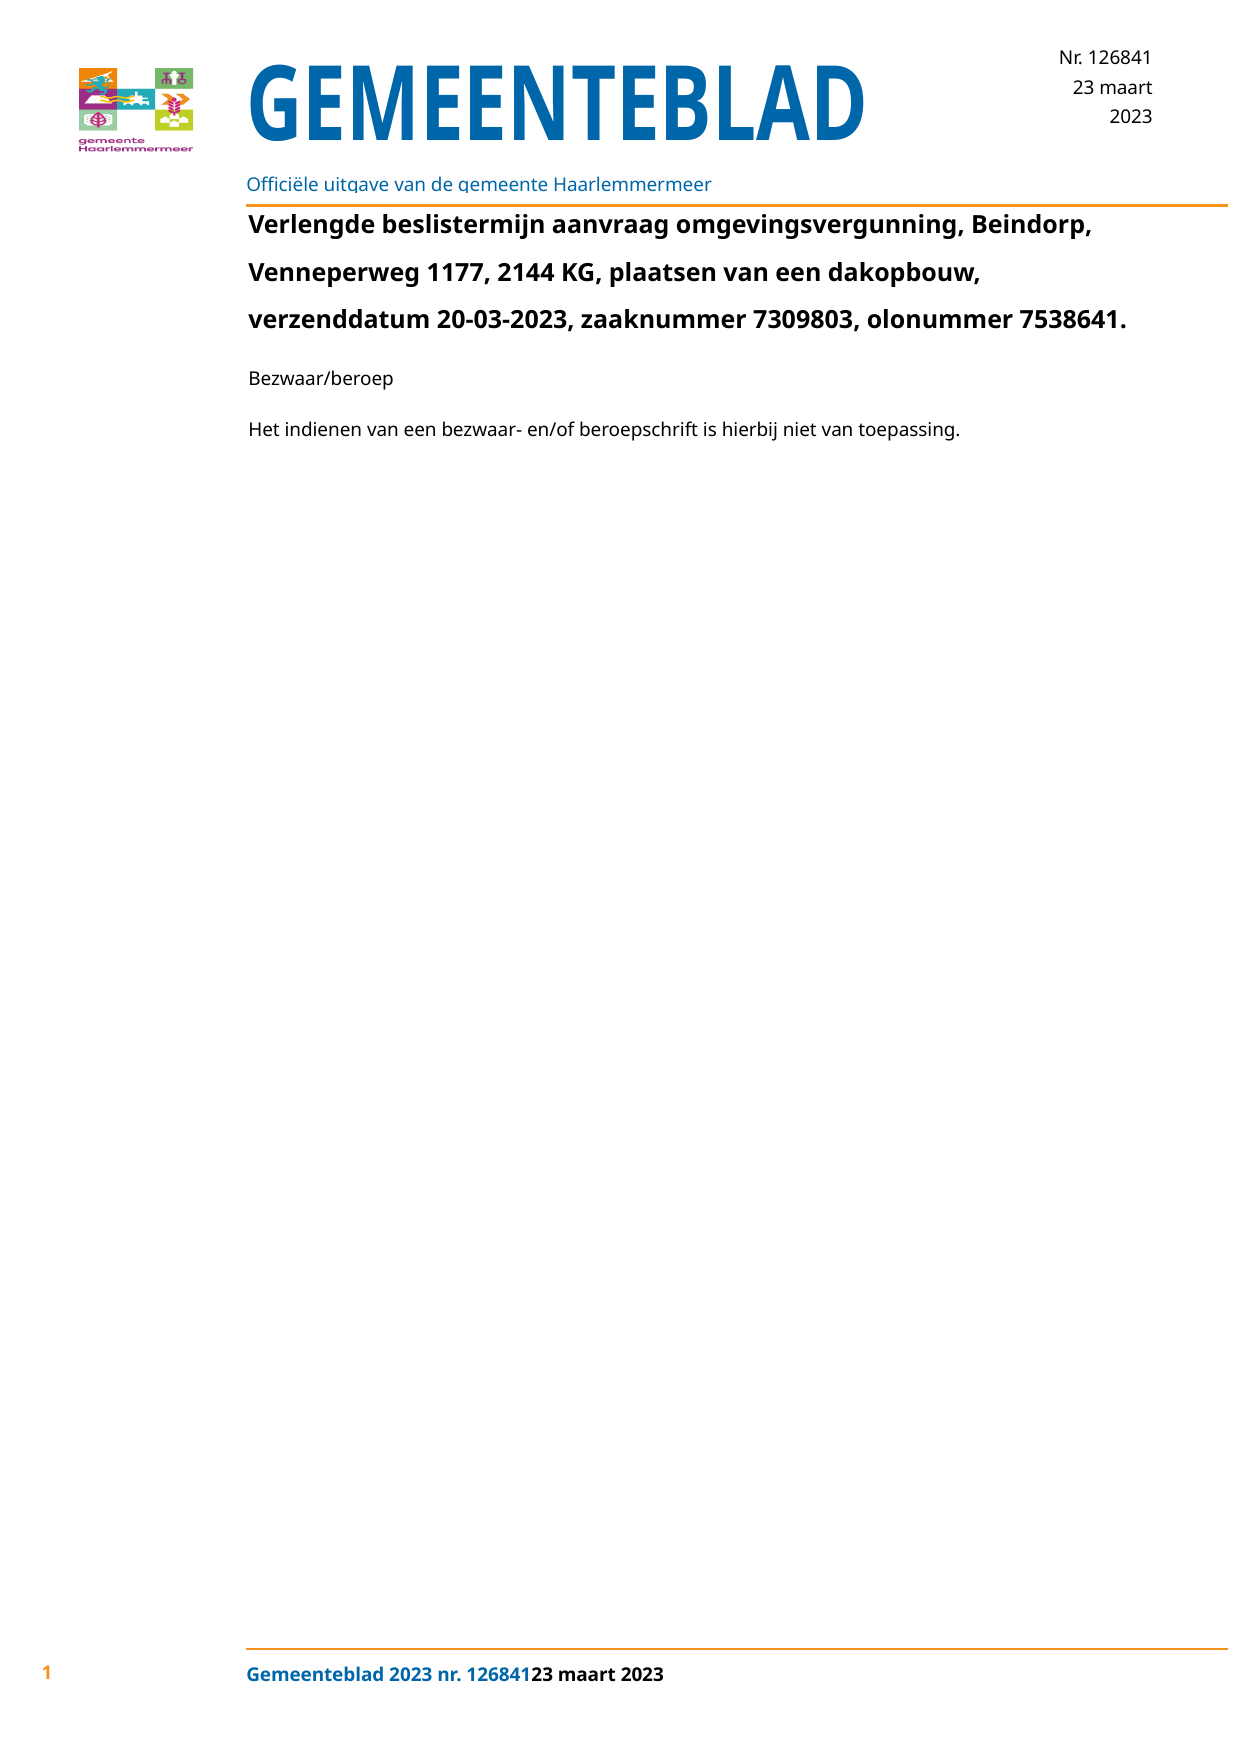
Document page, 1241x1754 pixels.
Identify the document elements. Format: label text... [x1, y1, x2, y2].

picture [41, 47, 231, 172]
text Het indienen van een bezwaar- en/of beroepschrift is hierbij niet van toepassing. [248, 416, 1152, 442]
text Bezwaar/beroep [248, 366, 1152, 391]
text Verlengde beslistermijn aanvraag omgevingsvergunning, Beindorp, Venneperweg 1177, 2144 KG, plaatsen van een dakopbouw, verzenddatum 20-03-2023, zaaknummer 7309803, olonummer 7538641. [248, 207, 1152, 336]
